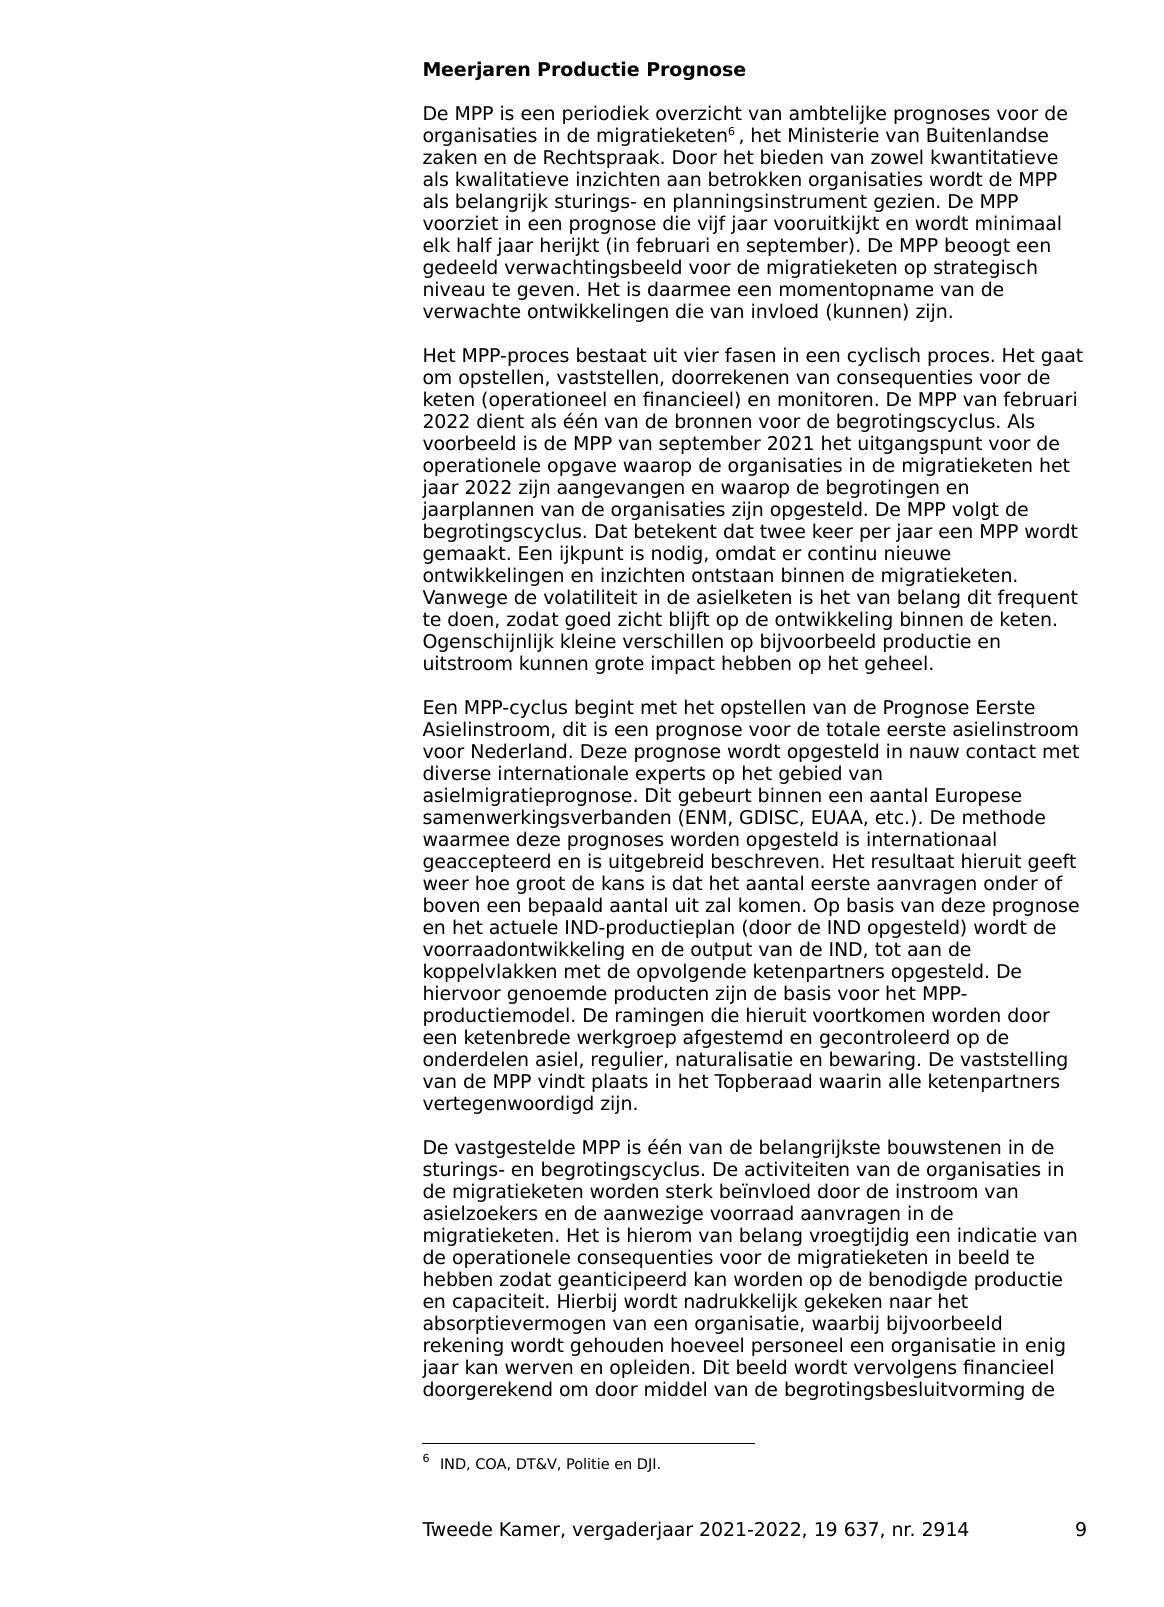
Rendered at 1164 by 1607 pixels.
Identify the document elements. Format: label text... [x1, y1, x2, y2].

text De vastgestelde MPP is één van de belangrijkste bouwstenen in de sturings- en begrotingscyclus. De activiteiten van de organisaties in de migratieketen worden sterk beïnvloed door de instroom van asielzoekers en de aanwezige voorraad aanvragen in de migratieketen. Het is hierom van belang vroegtijdig een indicatie van de operationele consequenties voor de migratieketen in beeld te hebben zodat geanticipeerd kan worden op de benodigde productie en capaciteit. Hierbij wordt nadrukkelijk gekeken naar het absorptievermogen van een organisatie, waarbij bijvoorbeeld rekening wordt gehouden hoeveel personeel een organisatie in enig jaar kan werven en opleiden. Dit beeld wordt vervolgens financieel doorgerekend om door middel van de begrotingsbesluitvorming de [422, 1137, 1087, 1401]
text Een MPP-cyclus begint met het opstellen van de Prognose Eerste Asielinstroom, dit is een prognose voor de totale eerste asielinstroom voor Nederland. Deze prognose wordt opgesteld in nauw contact met diverse internationale experts op het gebied van asielmigratieprognose. Dit gebeurt binnen een aantal Europese samenwerkingsverbanden (ENM, GDISC, EUAA, etc.). De methode waarmee deze prognoses worden opgesteld is internationaal geaccepteerd en is uitgebreid beschreven. Het resultaat hieruit geeft weer hoe groot de kans is dat het aantal eerste aanvragen onder of boven een bepaald aantal uit zal komen. Op basis van deze prognose en het actuele IND-productieplan (door de IND opgesteld) wordt de voorraadontwikkeling en de output van de IND, tot aan de koppelvlakken met de opvolgende ketenpartners opgesteld. De hiervoor genoemde producten zijn de basis voor het MPP-productiemodel. De ramingen die hieruit voortkomen worden door een ketenbrede werkgroep afgestemd en gecontroleerd op de onderdelen asiel, regulier, naturalisatie en bewaring. De vaststelling van de MPP vindt plaats in het Topberaad waarin alle ketenpartners vertegenwoordigd zijn. [422, 697, 1087, 1115]
text De MPP is een periodiek overzicht van ambtelijke prognoses voor de organisaties in de migratieketen, het Ministerie van Buitenlandse zaken en de Rechtspraak. Door het bieden van zowel kwantitatieve als kwalitatieve inzichten aan betrokken organisaties wordt de MPP als belangrijk sturings- en planningsinstrument gezien. De MPP voorziet in een prognose die vijf jaar vooruitkijkt en wordt minimaal elk half jaar herijkt (in februari en september). De MPP beoogt een gedeeld verwachtingsbeeld voor de migratieketen op strategisch niveau te geven. Het is daarmee een momentopname van de verwachte ontwikkelingen die van invloed (kunnen) zijn. [422, 103, 1087, 323]
subtitle Meerjaren Productie Prognose [422, 59, 1087, 81]
text IND, COA, DT&V, Politie en DJI. [422, 1452, 1087, 1474]
text Het MPP-proces bestaat uit vier fasen in een cyclisch proces. Het gaat om opstellen, vaststellen, doorrekenen van consequenties voor de keten (operationeel en financieel) en monitoren. De MPP van februari 2022 dient als één van de bronnen voor de begrotingscyclus. Als voorbeeld is de MPP van september 2021 het uitgangspunt voor de operationele opgave waarop de organisaties in de migratieketen het jaar 2022 zijn aangevangen en waarop de begrotingen en jaarplannen van de organisaties zijn opgesteld. De MPP volgt de begrotingscyclus. Dat betekent dat twee keer per jaar een MPP wordt gemaakt. Een ijkpunt is nodig, omdat er continu nieuwe ontwikkelingen en inzichten ontstaan binnen de migratieketen. Vanwege de volatiliteit in de asielketen is het van belang dit frequent te doen, zodat goed zicht blijft op de ontwikkeling binnen de keten. Ogenschijnlijk kleine verschillen op bijvoorbeeld productie en uitstroom kunnen grote impact hebben op het geheel. [422, 345, 1087, 675]
